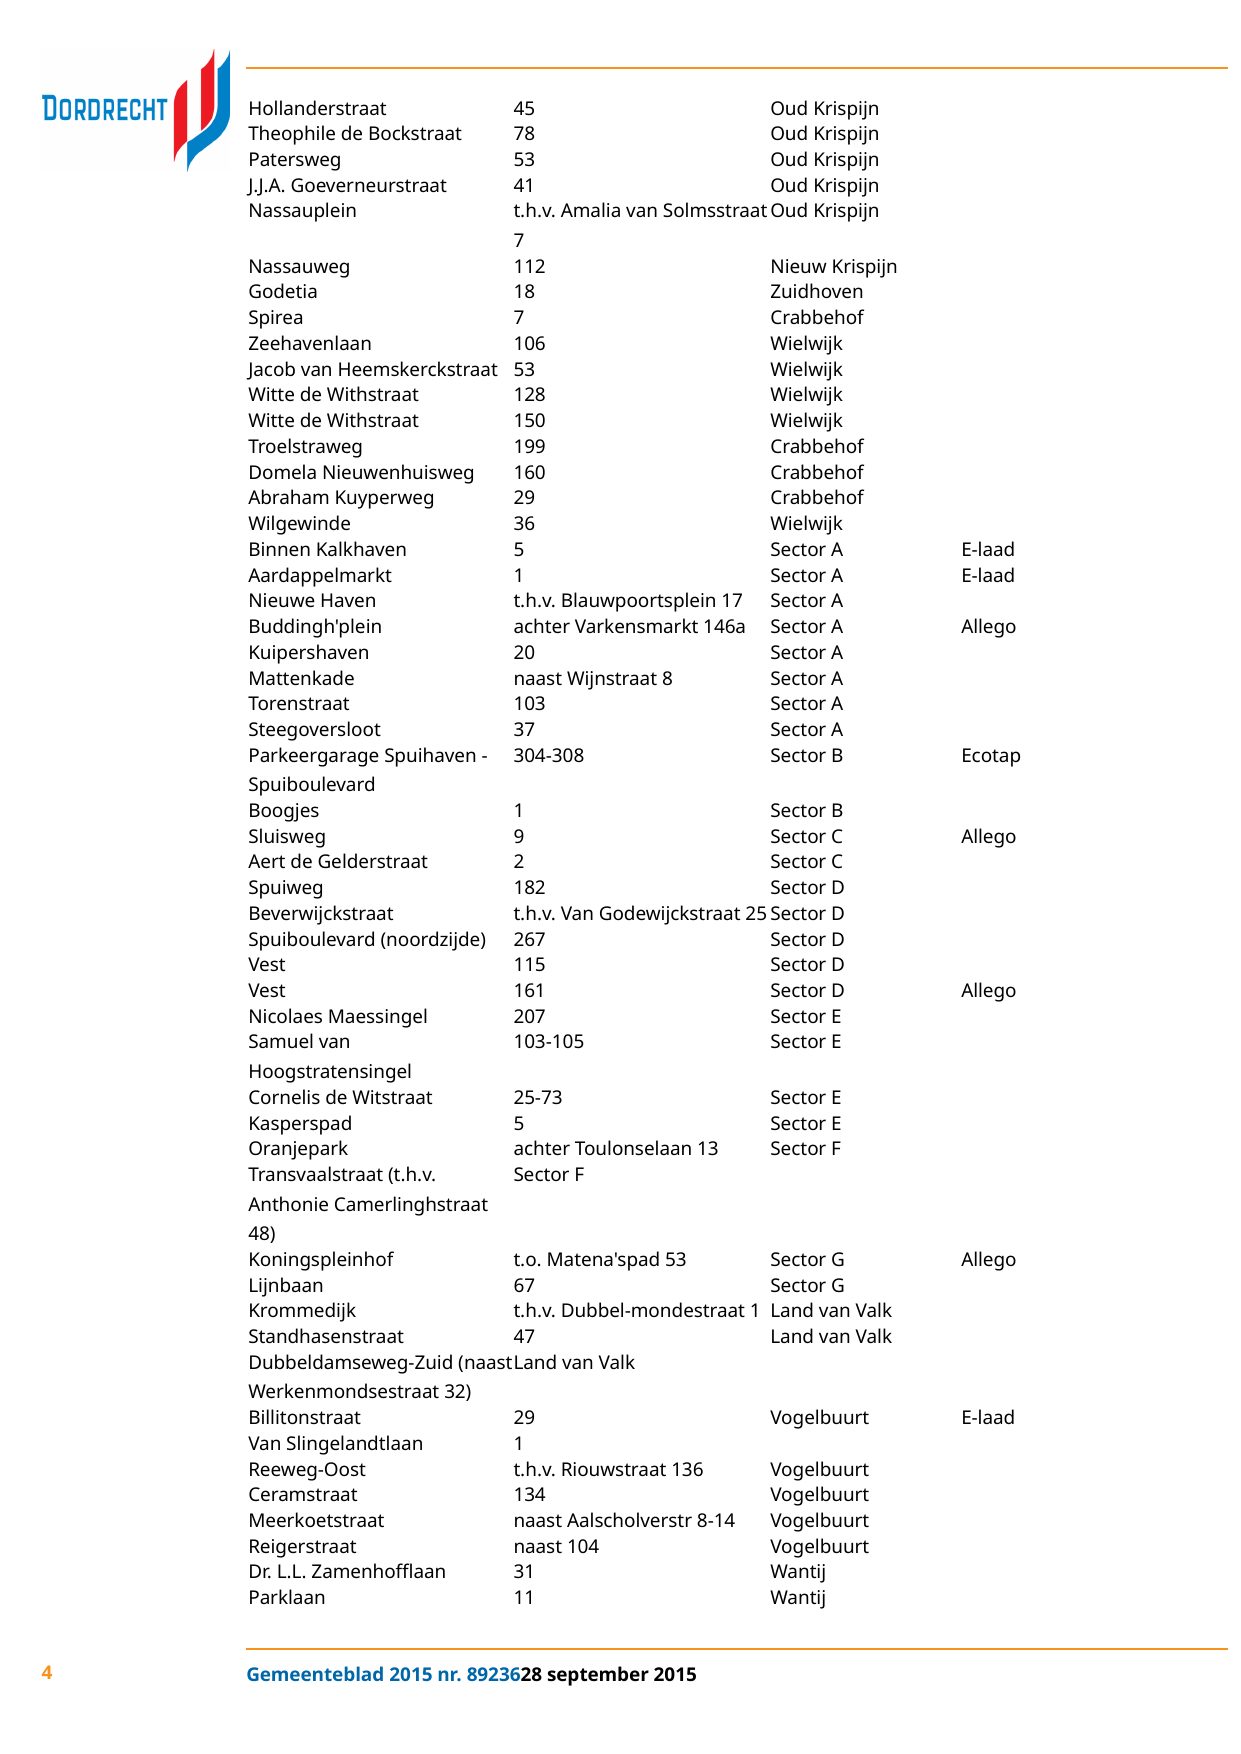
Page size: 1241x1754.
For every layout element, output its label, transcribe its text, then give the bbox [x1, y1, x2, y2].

table_cell 106 [513, 330, 770, 356]
table_cell naast 104 [513, 1533, 770, 1559]
table_cell 182 [513, 874, 770, 900]
table_cell Vogelbuurt [770, 1456, 961, 1482]
table_cell [961, 952, 1152, 977]
table_cell [961, 1272, 1152, 1298]
table_cell Sector A [770, 665, 961, 690]
table_cell 7 [513, 305, 770, 330]
table_cell Vogelbuurt [770, 1533, 961, 1559]
table_cell Kuipershaven [248, 639, 513, 665]
table_cell 199 [513, 433, 770, 459]
table_cell Lijnbaan [248, 1272, 513, 1298]
table_cell Spuiboulevard (noordzijde) [248, 926, 513, 952]
table_cell J.J.A. Goeverneurstraat [248, 172, 513, 198]
table_cell Cornelis de Witstraat [248, 1084, 513, 1110]
table_cell Sector C [770, 849, 961, 874]
table_cell [961, 1298, 1152, 1323]
table_cell [961, 1559, 1152, 1584]
table_cell [961, 849, 1152, 874]
table_cell Krommedijk [248, 1298, 513, 1323]
table_cell [961, 1585, 1152, 1610]
table_cell Wielwijk [770, 356, 961, 382]
table_cell naast Wijnstraat 8 [513, 665, 770, 690]
table_cell 78 [513, 121, 770, 146]
table_cell [961, 588, 1152, 613]
table_cell Meerkoetstraat [248, 1507, 513, 1533]
table_cell Oranjepark [248, 1136, 513, 1161]
table_cell Oud Krispijn [770, 146, 961, 172]
table_cell 1 [513, 562, 770, 587]
table_cell Mattenkade [248, 665, 513, 690]
table_cell 128 [513, 382, 770, 407]
table_cell Koningspleinhof [248, 1246, 513, 1272]
table_cell [961, 797, 1152, 823]
table_cell Transvaalstraat (t.h.v. Anthonie Camerlinghstraat 48) [248, 1161, 513, 1246]
table_cell E-laad [961, 536, 1152, 562]
table_cell t.h.v. Dubbel-mondestraat 1 [513, 1298, 770, 1323]
table_cell Crabbehof [770, 485, 961, 510]
table_cell Billitonstraat [248, 1404, 513, 1430]
table_cell 5 [513, 1110, 770, 1136]
table_cell Crabbehof [770, 433, 961, 459]
table_cell Standhasenstraat [248, 1323, 513, 1349]
table_cell Parkeergarage Spuihaven - Spuiboulevard [248, 742, 513, 797]
table_cell Sector E [770, 1003, 961, 1029]
table_cell Oud Krispijn [770, 121, 961, 146]
table_cell Boogjes [248, 797, 513, 823]
table_cell Sector E [770, 1084, 961, 1110]
table_cell [961, 639, 1152, 665]
table_cell 112 [513, 253, 770, 279]
table_cell Van Slingelandtlaan [248, 1430, 513, 1456]
table_cell Sector D [770, 952, 961, 977]
table_cell Spuiweg [248, 874, 513, 900]
picture [41, 47, 231, 172]
table_cell Wilgewinde [248, 510, 513, 536]
table_cell [961, 874, 1152, 900]
table_cell 11 [513, 1585, 770, 1610]
table_cell [961, 1136, 1152, 1161]
table_cell Nicolaes Maessingel [248, 1003, 513, 1029]
table_cell [961, 253, 1152, 279]
table_cell Sector B [770, 797, 961, 823]
table_cell 67 [513, 1272, 770, 1298]
table_cell Domela Nieuwenhuisweg [248, 459, 513, 484]
table_cell Sector E [770, 1110, 961, 1136]
table_cell 20 [513, 639, 770, 665]
table_cell [961, 279, 1152, 304]
table_cell Wantij [770, 1559, 961, 1584]
table_cell Witte de Withstraat [248, 408, 513, 433]
table_cell Buddingh'plein [248, 613, 513, 639]
table_cell Sector A [770, 639, 961, 665]
table_cell Sector C [770, 823, 961, 849]
table_cell Vogelbuurt [770, 1404, 961, 1430]
table_cell Torenstraat [248, 690, 513, 716]
table_cell Sector A [770, 588, 961, 613]
table_cell Land van Valk [770, 1298, 961, 1323]
table_cell Sector A [770, 690, 961, 716]
table_cell Sector A [770, 613, 961, 639]
table_cell Ceramstraat [248, 1482, 513, 1507]
table_cell [961, 1533, 1152, 1559]
table_cell Land van Valk [513, 1349, 770, 1404]
table_cell [961, 510, 1152, 536]
table_cell Wielwijk [770, 330, 961, 356]
table_cell Parklaan [248, 1585, 513, 1610]
table_cell [961, 459, 1152, 484]
table_cell 103 [513, 690, 770, 716]
table_cell Sector F [513, 1161, 770, 1246]
table_cell Sector A [770, 716, 961, 742]
table_cell [770, 1349, 961, 1404]
table_cell Beverwijckstraat [248, 900, 513, 926]
table_cell Nassauplein [248, 198, 513, 253]
table_cell [961, 198, 1152, 253]
table_cell Zeehavenlaan [248, 330, 513, 356]
table_cell Sector G [770, 1246, 961, 1272]
table_cell Reeweg-Oost [248, 1456, 513, 1482]
table_cell [961, 95, 1152, 121]
table_cell Nieuw Krispijn [770, 253, 961, 279]
table_cell Wielwijk [770, 382, 961, 407]
table_cell [961, 690, 1152, 716]
table_cell [961, 121, 1152, 146]
table_cell naast Aalscholverstr 8-14 [513, 1507, 770, 1533]
table_cell Jacob van Heemskerckstraat [248, 356, 513, 382]
table_cell [961, 485, 1152, 510]
table_cell 41 [513, 172, 770, 198]
table_cell 1 [513, 797, 770, 823]
table_cell Zuidhoven [770, 279, 961, 304]
table_cell Vogelbuurt [770, 1507, 961, 1533]
table_cell 150 [513, 408, 770, 433]
table_cell [961, 1110, 1152, 1136]
table_cell [961, 305, 1152, 330]
table_cell [961, 1323, 1152, 1349]
table_cell Sector D [770, 874, 961, 900]
table_cell Oud Krispijn [770, 198, 961, 253]
table_cell [961, 433, 1152, 459]
table_cell Wielwijk [770, 408, 961, 433]
table_cell Vogelbuurt [770, 1482, 961, 1507]
table_cell Ecotap [961, 742, 1152, 797]
table_cell Crabbehof [770, 305, 961, 330]
table_cell Sector G [770, 1272, 961, 1298]
table_cell [961, 330, 1152, 356]
table_cell 18 [513, 279, 770, 304]
table_cell 29 [513, 485, 770, 510]
table_cell Allego [961, 613, 1152, 639]
table_cell t.h.v. Riouwstraat 136 [513, 1456, 770, 1482]
table_cell [961, 1029, 1152, 1084]
table_cell [770, 1430, 961, 1456]
table_cell [961, 1430, 1152, 1456]
table_cell 31 [513, 1559, 770, 1584]
table_cell 160 [513, 459, 770, 484]
table_cell E-laad [961, 1404, 1152, 1430]
table_cell [961, 900, 1152, 926]
table_cell Land van Valk [770, 1323, 961, 1349]
table_cell 53 [513, 356, 770, 382]
table_cell Spirea [248, 305, 513, 330]
table_cell 53 [513, 146, 770, 172]
table_cell Sector E [770, 1029, 961, 1084]
table_cell Troelstraweg [248, 433, 513, 459]
table_cell Allego [961, 977, 1152, 1003]
table_cell 267 [513, 926, 770, 952]
table_cell Steegoversloot [248, 716, 513, 742]
table_cell Witte de Withstraat [248, 382, 513, 407]
table_cell Allego [961, 823, 1152, 849]
table_cell Samuel van Hoogstratensingel [248, 1029, 513, 1084]
table_cell [961, 356, 1152, 382]
table_cell [961, 146, 1152, 172]
table_cell Aert de Gelderstraat [248, 849, 513, 874]
table_cell Vest [248, 952, 513, 977]
table_cell achter Toulonselaan 13 [513, 1136, 770, 1161]
table_cell Wielwijk [770, 510, 961, 536]
table_cell [961, 716, 1152, 742]
table_cell Allego [961, 1246, 1152, 1272]
table_cell [961, 1084, 1152, 1110]
table_cell 9 [513, 823, 770, 849]
table_cell Godetia [248, 279, 513, 304]
table_cell [961, 382, 1152, 407]
table_cell 2 [513, 849, 770, 874]
table_cell Dr. L.L. Zamenhofflaan [248, 1559, 513, 1584]
table_cell Kasperspad [248, 1110, 513, 1136]
table_cell Sector D [770, 926, 961, 952]
table_cell Oud Krispijn [770, 95, 961, 121]
table_cell t.h.v. Amalia van Solmsstraat 7 [513, 198, 770, 253]
table_cell [961, 172, 1152, 198]
table_cell Theophile de Bockstraat [248, 121, 513, 146]
table_cell 25-73 [513, 1084, 770, 1110]
table_cell 45 [513, 95, 770, 121]
table_cell t.h.v. Van Godewijckstraat 25 [513, 900, 770, 926]
table_cell 36 [513, 510, 770, 536]
table_cell achter Varkensmarkt 146a [513, 613, 770, 639]
table_cell 103-105 [513, 1029, 770, 1084]
table_cell Dubbeldamseweg-Zuid (naast Werkenmondsestraat 32) [248, 1349, 513, 1404]
table_cell 134 [513, 1482, 770, 1507]
table_cell [961, 408, 1152, 433]
table_cell E-laad [961, 562, 1152, 587]
table_cell Sector A [770, 562, 961, 587]
table_cell Sector D [770, 977, 961, 1003]
table_cell [770, 1161, 961, 1246]
table_cell 115 [513, 952, 770, 977]
table_cell Reigerstraat [248, 1533, 513, 1559]
table_cell [961, 1482, 1152, 1507]
table_cell Oud Krispijn [770, 172, 961, 198]
table_cell Binnen Kalkhaven [248, 536, 513, 562]
table_cell Nieuwe Haven [248, 588, 513, 613]
table_cell [961, 926, 1152, 952]
table_cell Abraham Kuyperweg [248, 485, 513, 510]
table_cell Sector A [770, 536, 961, 562]
table_cell Sector F [770, 1136, 961, 1161]
table_cell 37 [513, 716, 770, 742]
table_cell Vest [248, 977, 513, 1003]
table_cell 1 [513, 1430, 770, 1456]
table_cell Aardappelmarkt [248, 562, 513, 587]
table_cell 304-308 [513, 742, 770, 797]
table_cell Hollanderstraat [248, 95, 513, 121]
table_cell 47 [513, 1323, 770, 1349]
table_cell 29 [513, 1404, 770, 1430]
table_cell Nassauweg [248, 253, 513, 279]
table_cell Sector B [770, 742, 961, 797]
table_cell 5 [513, 536, 770, 562]
table_cell Wantij [770, 1585, 961, 1610]
table_cell t.h.v. Blauwpoortsplein 17 [513, 588, 770, 613]
table_cell [961, 1003, 1152, 1029]
table_cell [961, 665, 1152, 690]
table_cell [961, 1507, 1152, 1533]
table_cell Sluisweg [248, 823, 513, 849]
table_cell Crabbehof [770, 459, 961, 484]
table_cell Patersweg [248, 146, 513, 172]
table_cell t.o. Matena'spad 53 [513, 1246, 770, 1272]
table_cell Sector D [770, 900, 961, 926]
table_cell [961, 1456, 1152, 1482]
table_cell 161 [513, 977, 770, 1003]
table_cell 207 [513, 1003, 770, 1029]
